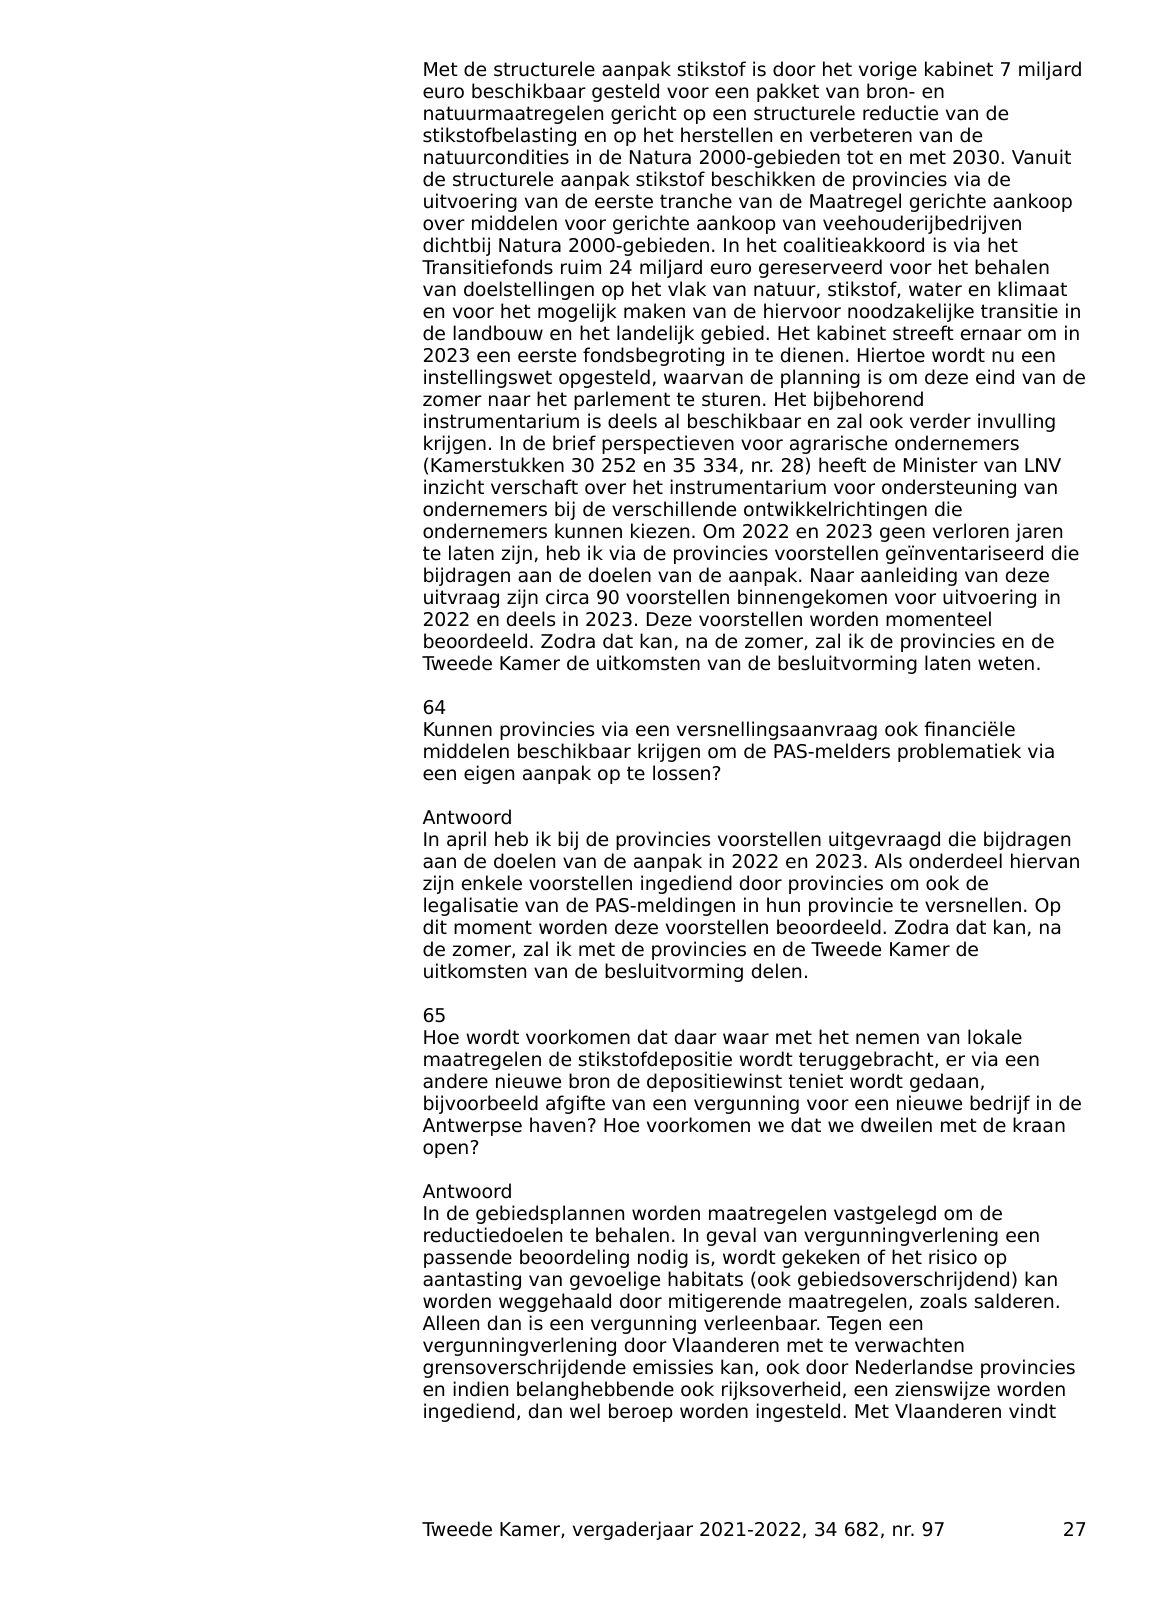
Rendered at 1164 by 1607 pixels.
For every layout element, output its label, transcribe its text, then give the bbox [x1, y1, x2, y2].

text 65 [422, 1005, 1087, 1027]
text In april heb ik bij de provincies voorstellen uitgevraagd die bijdragen aan de doelen van de aanpak in 2022 en 2023. Als onderdeel hiervan zijn enkele voorstellen ingediend door provincies om ook de legalisatie van de PAS-meldingen in hun provincie te versnellen. Op dit moment worden deze voorstellen beoordeeld. Zodra dat kan, na de zomer, zal ik met de provincies en de Tweede Kamer de uitkomsten van de besluitvorming delen. [422, 829, 1087, 983]
text Antwoord [422, 1181, 1087, 1203]
text 64 [422, 697, 1087, 719]
text Met de structurele aanpak stikstof is door het vorige kabinet 7 miljard euro beschikbaar gesteld voor een pakket van bron- en natuurmaatregelen gericht op een structurele reductie van de stikstofbelasting en op het herstellen en verbeteren van de natuurcondities in de Natura 2000-gebieden tot en met 2030. Vanuit de structurele aanpak stikstof beschikken de provincies via de uitvoering van de eerste tranche van de Maatregel gerichte aankoop over middelen voor gerichte aankoop van veehouderijbedrijven dichtbij Natura 2000-gebieden. In het coalitieakkoord is via het Transitiefonds ruim 24 miljard euro gereserveerd voor het behalen van doelstellingen op het vlak van natuur, stikstof, water en klimaat en voor het mogelijk maken van de hiervoor noodzakelijke transitie in de landbouw en het landelijk gebied. Het kabinet streeft ernaar om in 2023 een eerste fondsbegroting in te dienen. Hiertoe wordt nu een instellingswet opgesteld, waarvan de planning is om deze eind van de zomer naar het parlement te sturen. Het bijbehorend instrumentarium is deels al beschikbaar en zal ook verder invulling krijgen. In de brief perspectieven voor agrarische ondernemers (Kamerstukken 30 252 en 35 334, nr. 28) heeft de Minister van LNV inzicht verschaft over het instrumentarium voor ondersteuning van ondernemers bij de verschillende ontwikkelrichtingen die ondernemers kunnen kiezen. Om 2022 en 2023 geen verloren jaren te laten zijn, heb ik via de provincies voorstellen geïnventariseerd die bijdragen aan de doelen van de aanpak. Naar aanleiding van deze uitvraag zijn circa 90 voorstellen binnengekomen voor uitvoering in 2022 en deels in 2023. Deze voorstellen worden momenteel beoordeeld. Zodra dat kan, na de zomer, zal ik de provincies en de Tweede Kamer de uitkomsten van de besluitvorming laten weten. [422, 59, 1087, 674]
text In de gebiedsplannen worden maatregelen vastgelegd om de reductiedoelen te behalen. In geval van vergunningverlening een passende beoordeling nodig is, wordt gekeken of het risico op aantasting van gevoelige habitats (ook gebiedsoverschrijdend) kan worden weggehaald door mitigerende maatregelen, zoals salderen. Alleen dan is een vergunning verleenbaar. Tegen een vergunningverlening door Vlaanderen met te verwachten grensoverschrijdende emissies kan, ook door Nederlandse provincies en indien belanghebbende ook rijksoverheid, een zienswijze worden ingediend, dan wel beroep worden ingesteld. Met Vlaanderen vindt [422, 1203, 1087, 1423]
text Hoe wordt voorkomen dat daar waar met het nemen van lokale maatregelen de stikstofdepositie wordt teruggebracht, er via een andere nieuwe bron de depositiewinst teniet wordt gedaan, bijvoorbeeld afgifte van een vergunning voor een nieuwe bedrijf in de Antwerpse haven? Hoe voorkomen we dat we dweilen met de kraan open? [422, 1027, 1087, 1159]
text Antwoord [422, 807, 1087, 829]
text Kunnen provincies via een versnellingsaanvraag ook financiële middelen beschikbaar krijgen om de PAS-melders problematiek via een eigen aanpak op te lossen? [422, 719, 1087, 784]
